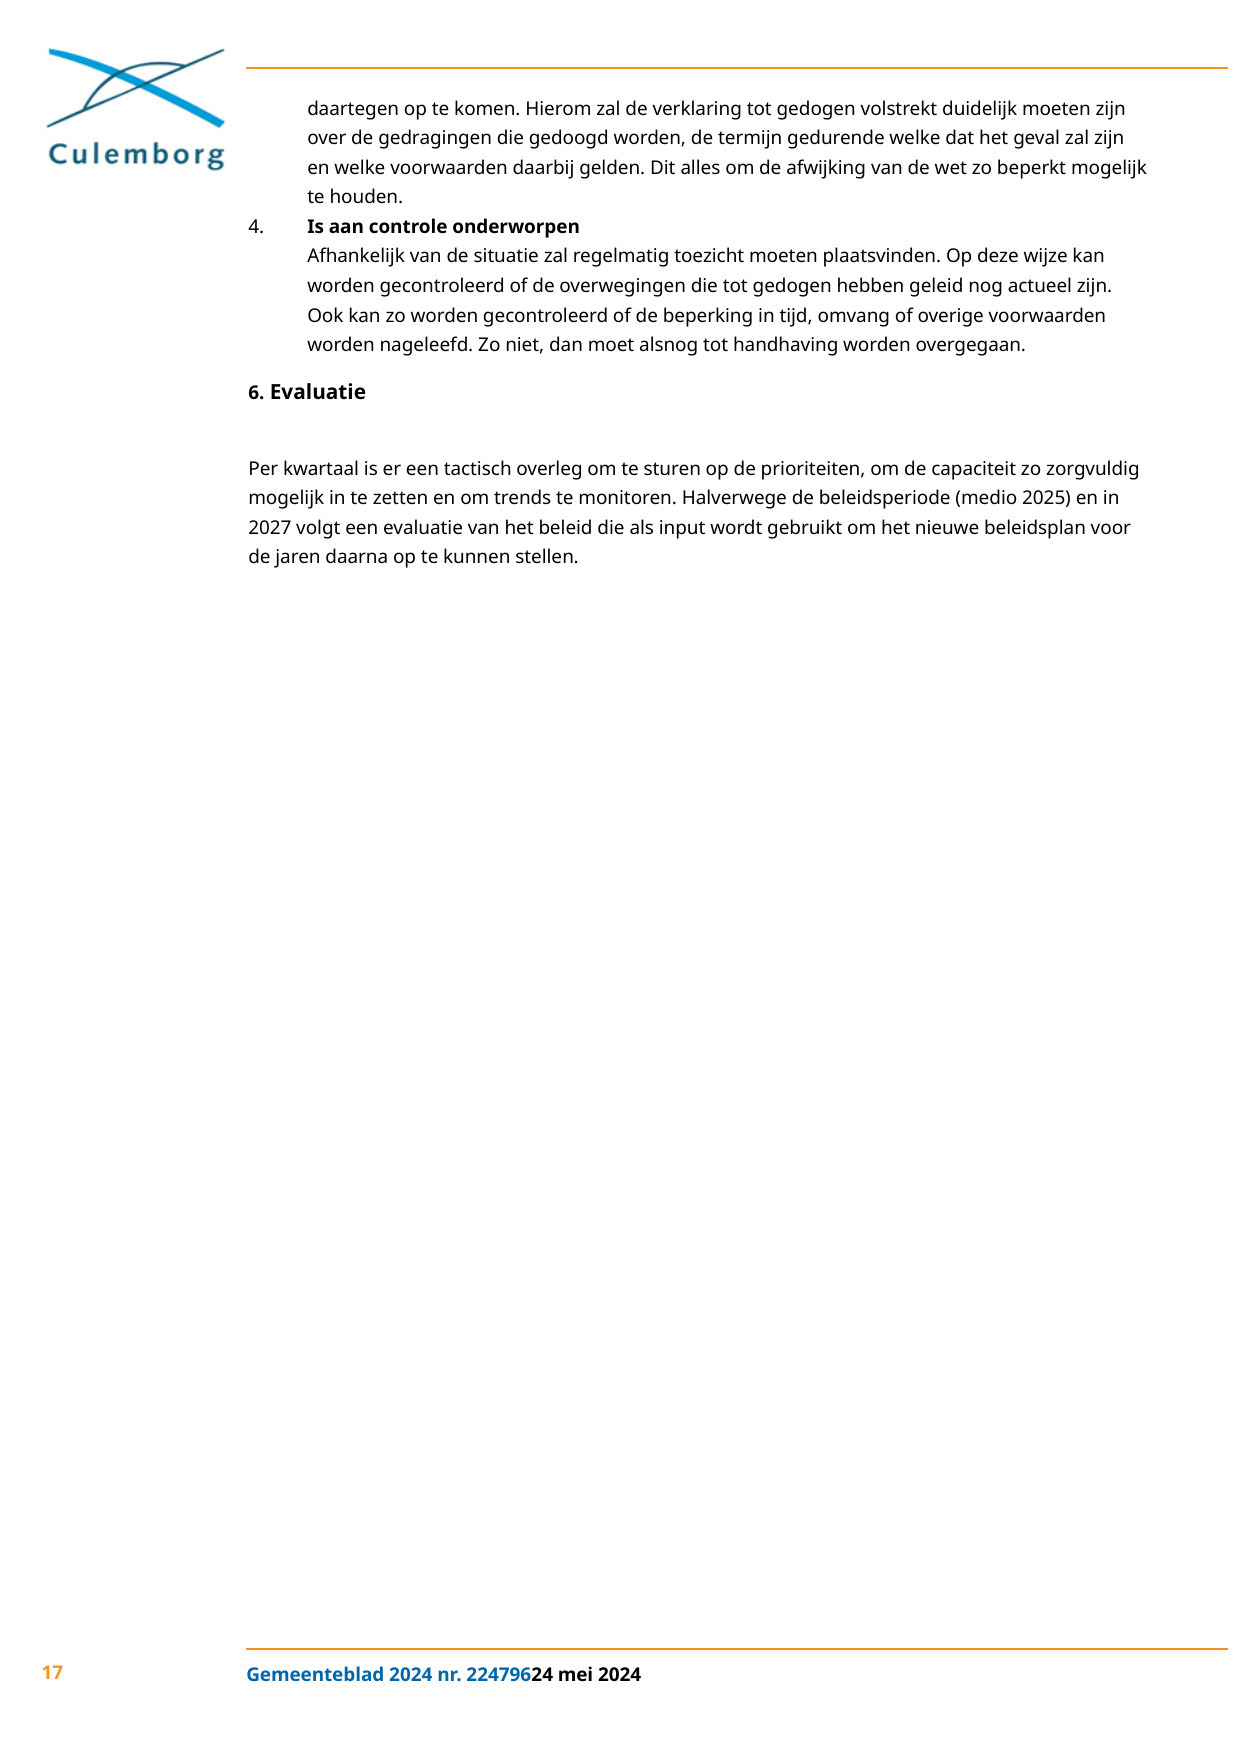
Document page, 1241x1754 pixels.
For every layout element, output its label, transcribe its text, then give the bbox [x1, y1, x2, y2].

list daartegen op te komen. Hierom zal de verklaring tot gedogen volstrekt duidelijk moeten zijn over de gedragingen die gedoogd worden, de termijn gedurende welke dat het geval zal zijn en welke voorwaarden daarbij gelden. Dit alles om de afwijking van de wet zo beperkt mogelijk te houden. [248, 95, 1152, 209]
text Per kwartaal is er een tactisch overleg om te sturen op de prioriteiten, om de capaciteit zo zorgvuldig mogelijk in te zetten en om trends te monitoren. Halverwege de beleidsperiode (medio 2025) en in 2027 volgt een evaluatie van het beleid die als input wordt gebruikt om het nieuwe beleidsplan voor de jaren daarna op te kunnen stellen. [248, 455, 1152, 569]
list Is aan controle onderworpen [248, 213, 1152, 239]
picture [41, 47, 231, 172]
list Afhankelijk van de situatie zal regelmatig toezicht moeten plaatsvinden. Op deze wijze kan worden gecontroleerd of de overwegingen die tot gedogen hebben geleid nog actueel zijn. Ook kan zo worden gecontroleerd of de beperking in tijd, omvang of overige voorwaarden worden nageleefd. Zo niet, dan moet alsnog tot handhaving worden overgegaan. [248, 243, 1152, 357]
text 6. Evaluatie [248, 377, 1152, 406]
